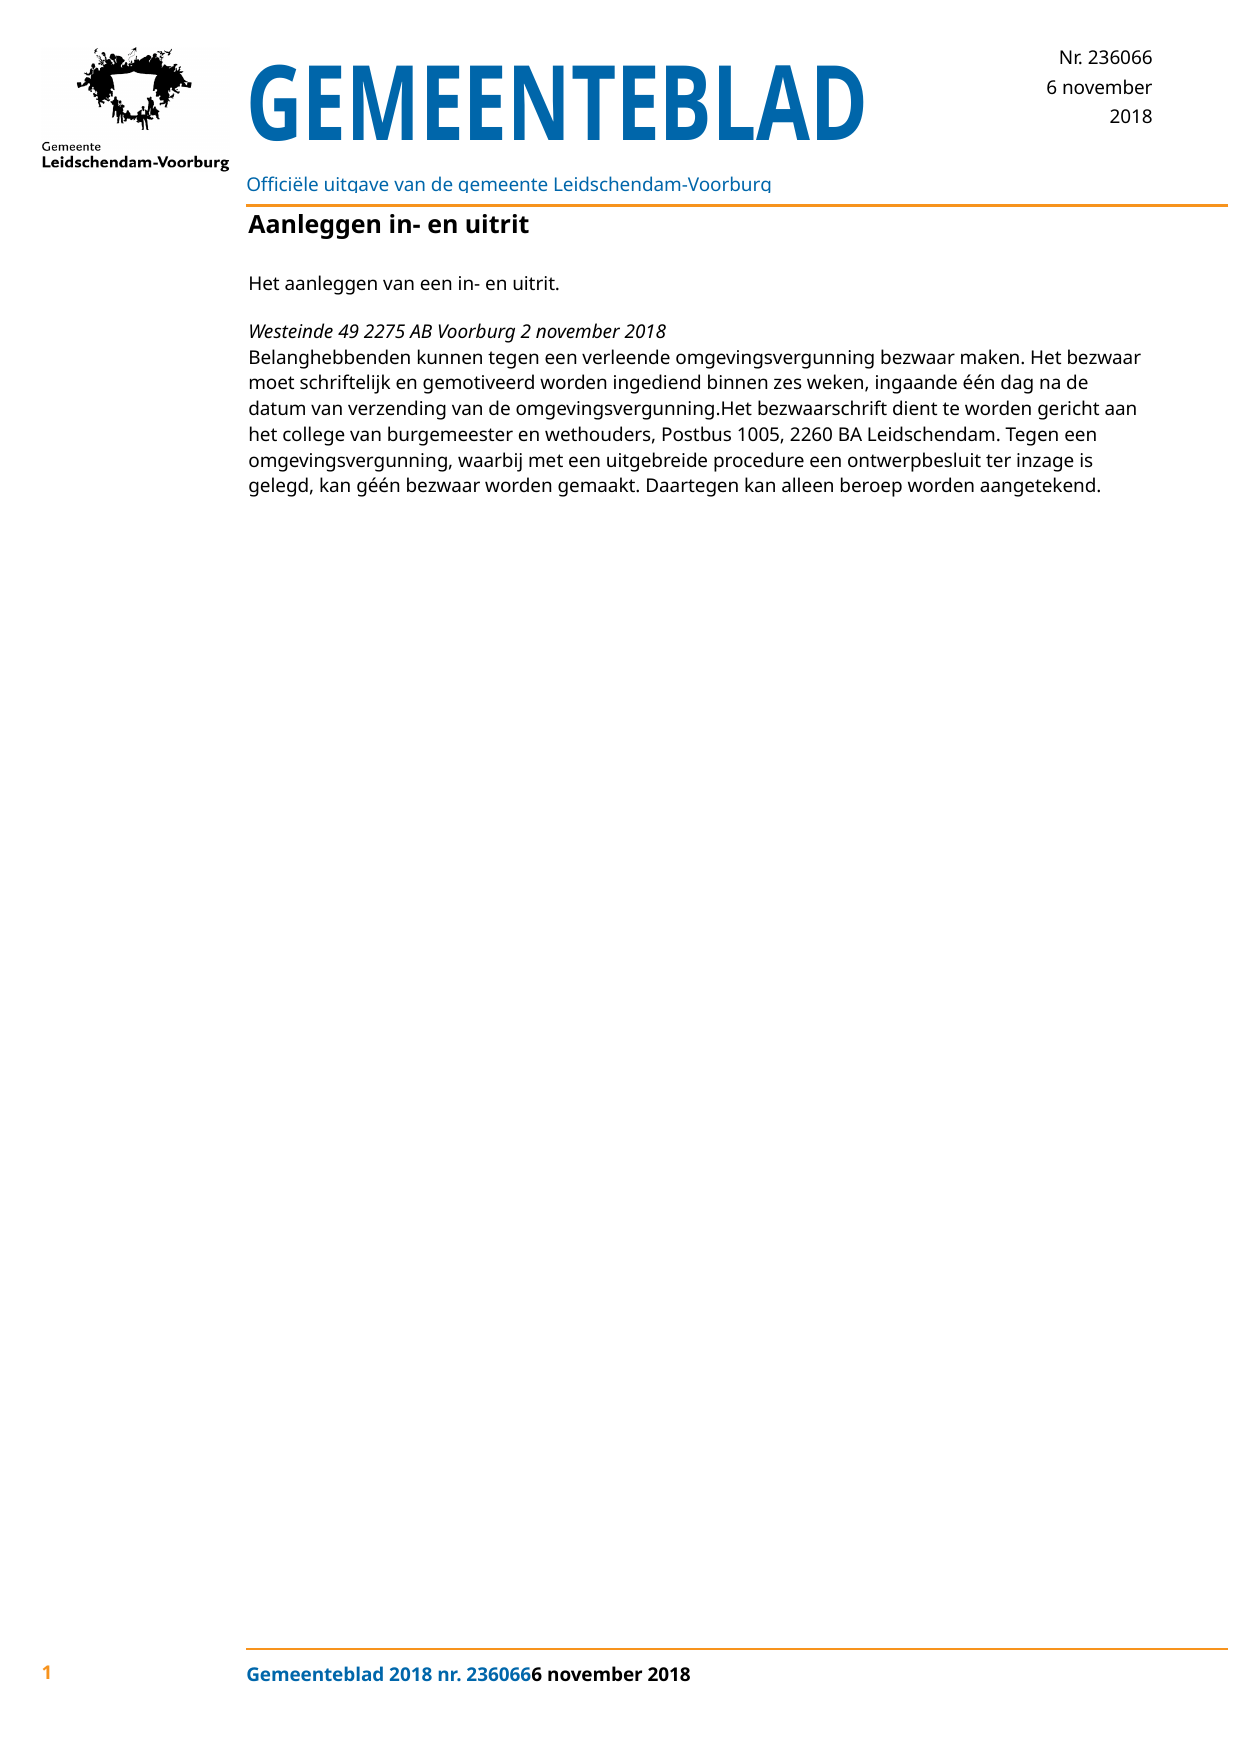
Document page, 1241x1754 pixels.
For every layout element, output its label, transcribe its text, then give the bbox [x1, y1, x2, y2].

text Belanghebbenden kunnen tegen een verleende omgevingsvergunning bezwaar maken. Het bezwaar moet schriftelijk en gemotiveerd worden ingediend binnen zes weken, ingaande één dag na de datum van verzending van de omgevingsvergunning.Het bezwaarschrift dient te worden gericht aan het college van burgemeester en wethouders, Postbus 1005, 2260 BA Leidschendam. Tegen een omgevingsvergunning, waarbij met een uitgebreide procedure een ontwerpbesluit ter inzage is gelegd, kan géén bezwaar worden gemaakt. Daartegen kan alleen beroep worden aangetekend. [248, 344, 1152, 498]
picture [41, 47, 231, 172]
text Aanleggen in- en uitrit [248, 207, 1152, 241]
text Het aanleggen van een in- en uitrit. [248, 270, 1152, 296]
text Westeinde 49 2275 AB Voorburg 2 november 2018 [248, 318, 1152, 344]
